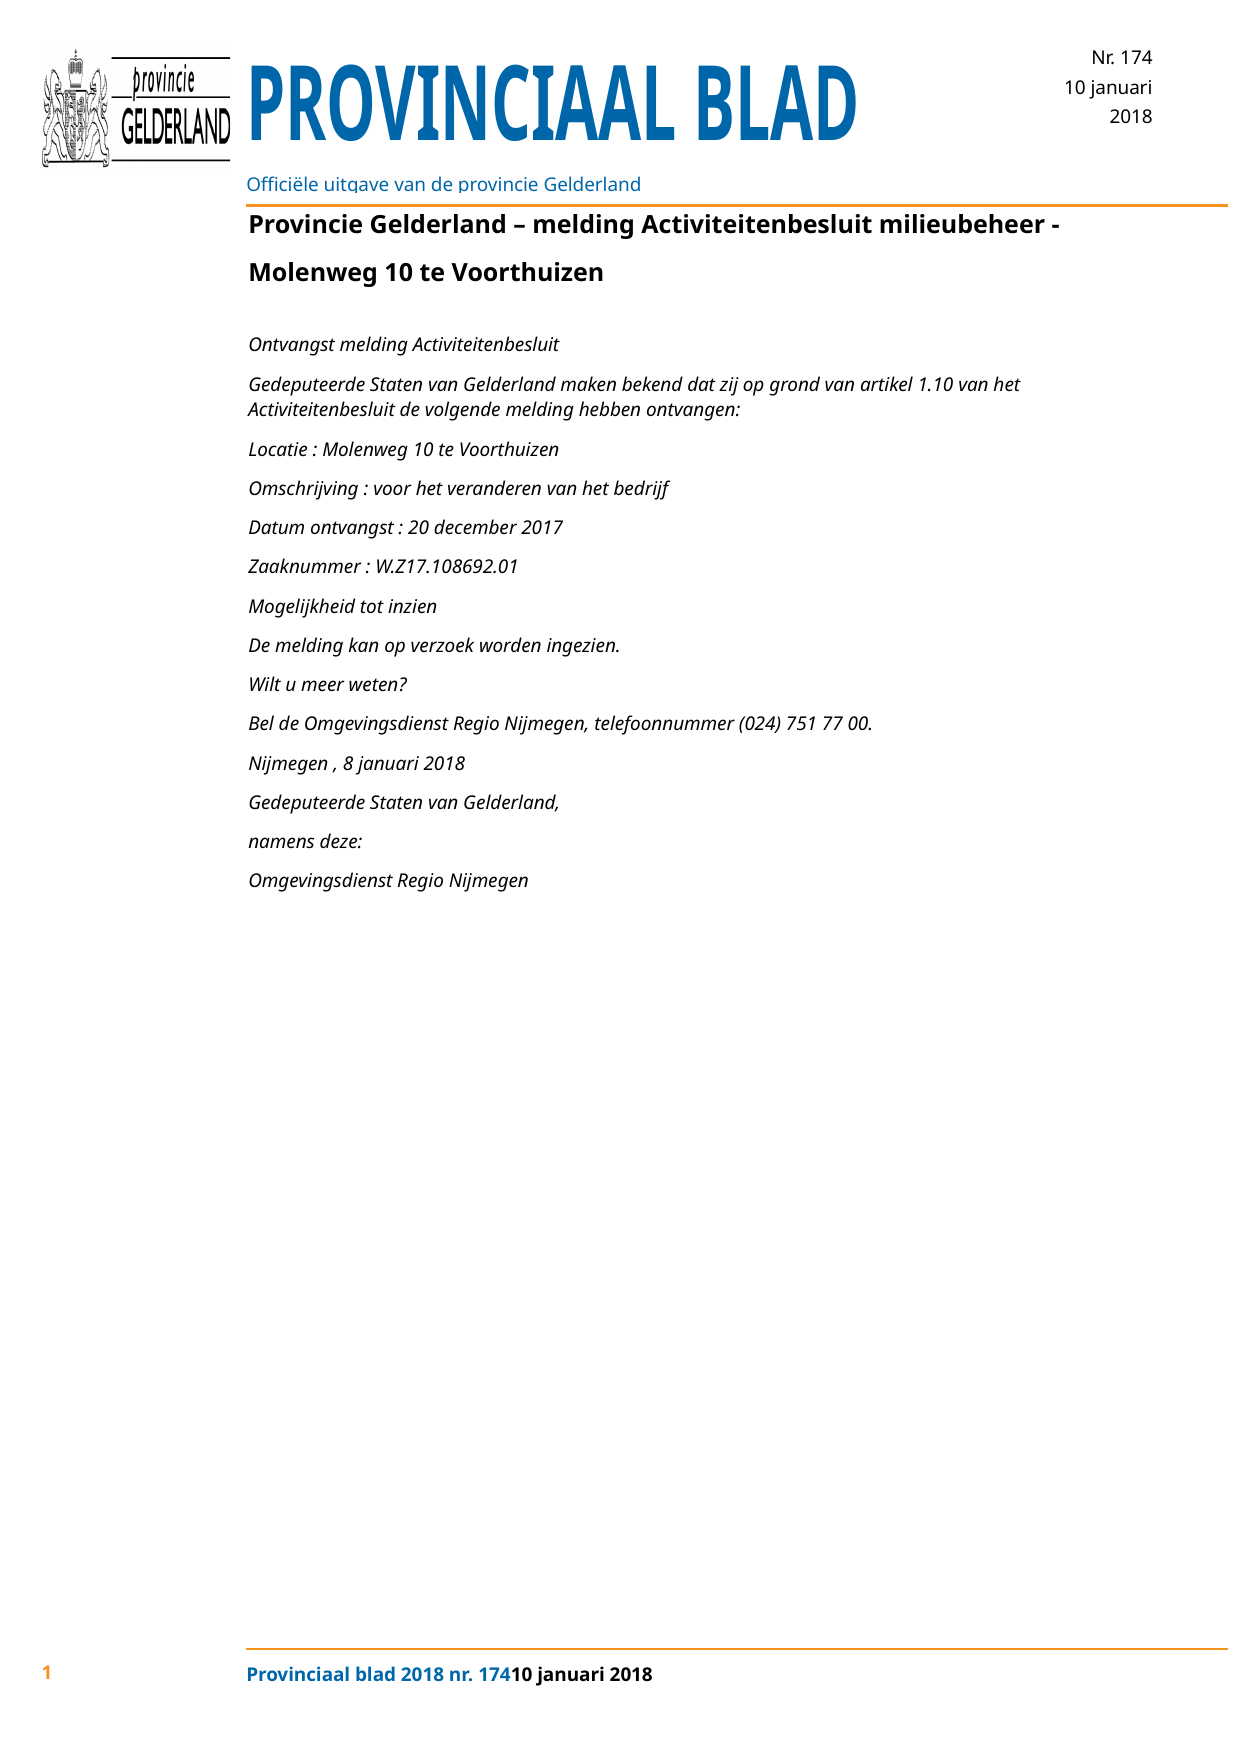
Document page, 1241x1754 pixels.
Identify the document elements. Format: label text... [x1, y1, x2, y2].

text Datum ontvangst : 20 december 2017 [248, 514, 1152, 540]
text Nijmegen , 8 januari 2018 [248, 750, 1152, 776]
text Ontvangst melding Activiteitenbesluit [248, 331, 1152, 357]
text Provincie Gelderland – melding Activiteitenbesluit milieubeheer - Molenweg 10 te Voorthuizen [248, 207, 1152, 288]
picture [41, 47, 231, 172]
text Mogelijkheid tot inzien [248, 593, 1152, 618]
text Wilt u meer weten? [248, 671, 1152, 697]
text Gedeputeerde Staten van Gelderland maken bekend dat zij op grond van artikel 1.10 van het Activiteitenbesluit de volgende melding hebben ontvangen: [248, 371, 1152, 422]
text namens deze: [248, 828, 1152, 854]
text Bel de Omgevingsdienst Regio Nijmegen, telefoonnummer (024) 751 77 00. [248, 711, 1152, 736]
text Omschrijving : voor het veranderen van het bedrijf [248, 475, 1152, 501]
text De melding kan op verzoek worden ingezien. [248, 632, 1152, 658]
text Gedeputeerde Staten van Gelderland, [248, 789, 1152, 815]
text Omgevingsdienst Regio Nijmegen [248, 868, 1152, 893]
text Locatie : Molenweg 10 te Voorthuizen [248, 436, 1152, 461]
text Zaaknummer : W.Z17.108692.01 [248, 553, 1152, 579]
